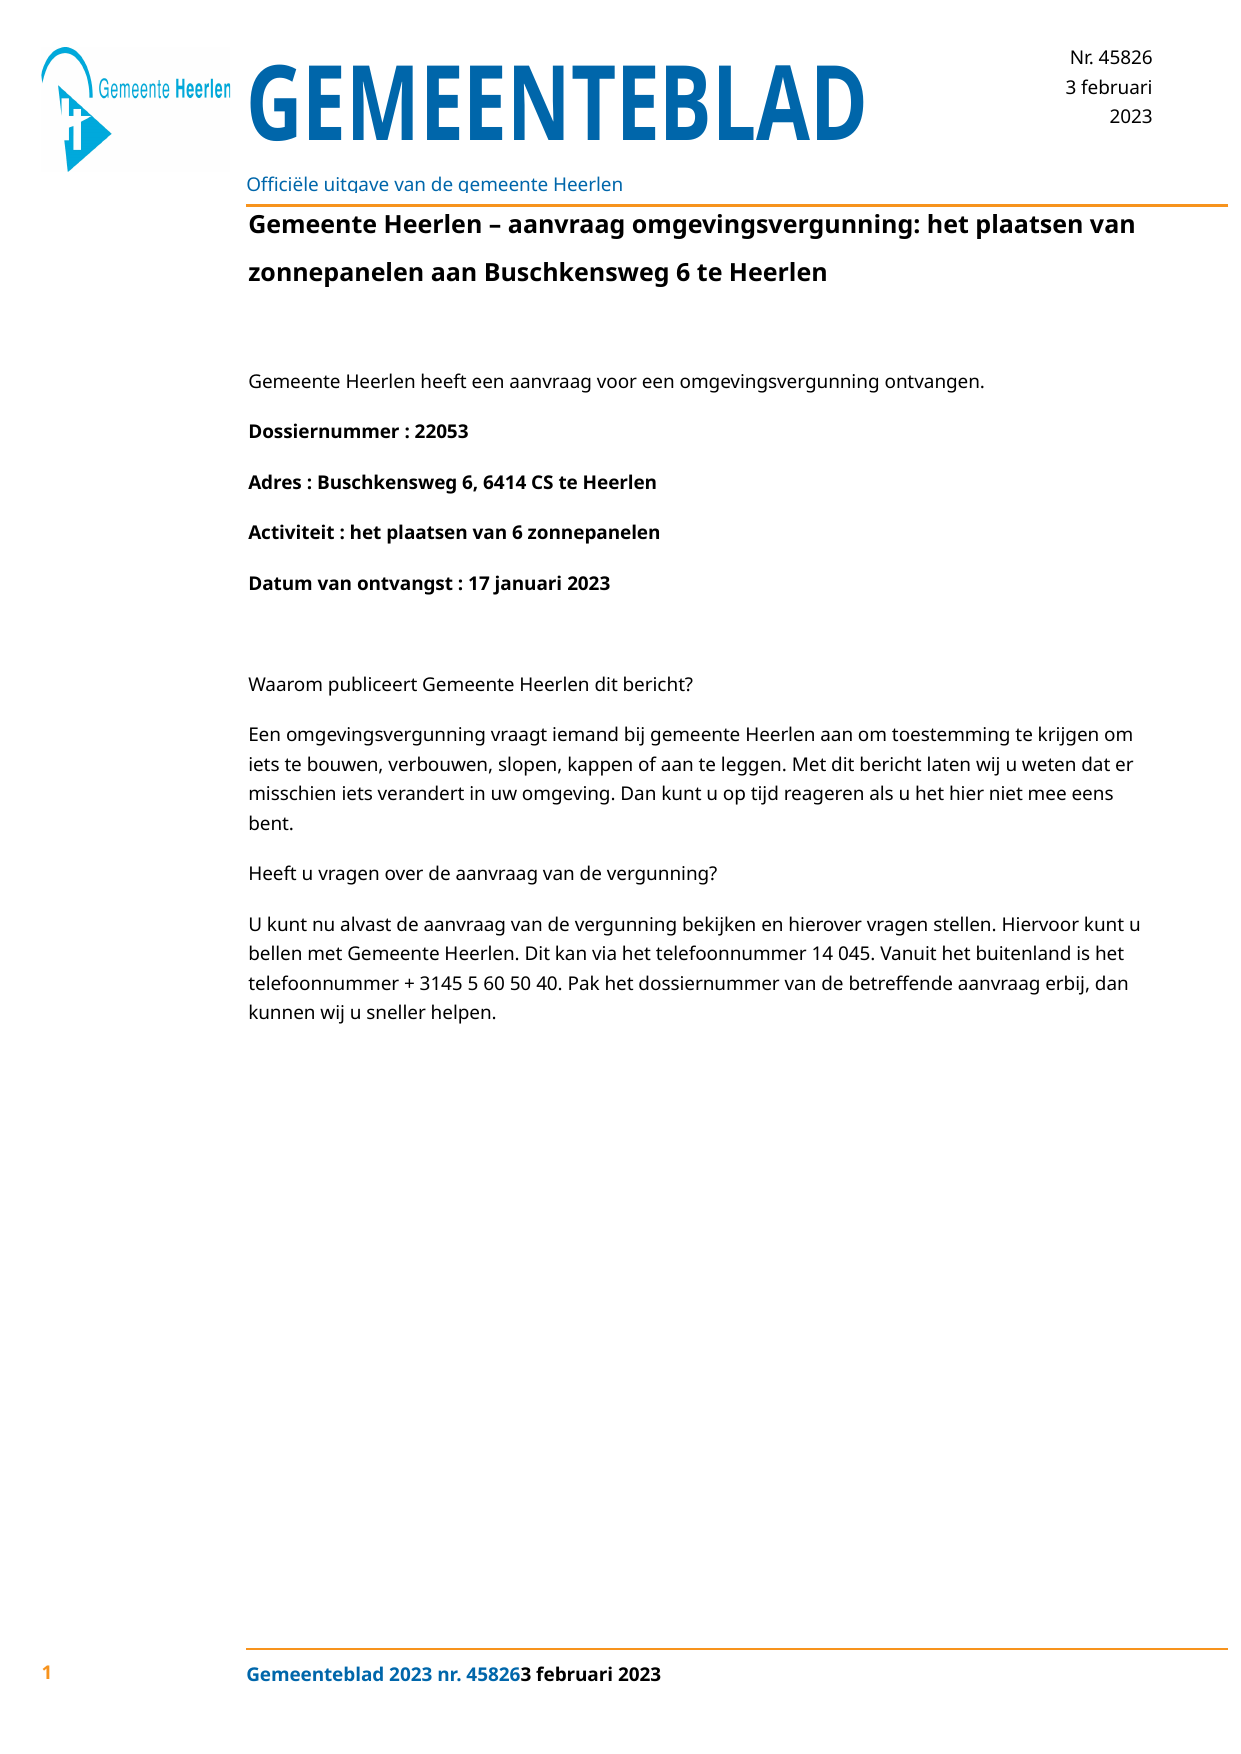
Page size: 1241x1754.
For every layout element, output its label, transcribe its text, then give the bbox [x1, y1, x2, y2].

text Dossiernummer : 22053 [248, 419, 1152, 444]
picture [41, 47, 231, 172]
text Een omgevingsvergunning vraagt iemand bij gemeente Heerlen aan om toestemming te krijgen om iets te bouwen, verbouwen, slopen, kappen of aan te leggen. Met dit bericht laten wij u weten dat er misschien iets verandert in uw omgeving. Dan kunt u op tijd reageren als u het hier niet mee eens bent. [248, 721, 1152, 836]
text U kunt nu alvast de aanvraag van de vergunning bekijken en hierover vragen stellen. Hiervoor kunt u bellen met Gemeente Heerlen. Dit kan via het telefoonnummer 14 045. Vanuit het buitenland is het telefoonnummer + 3145 5 60 50 40. Pak het dossiernummer van de betreffende aanvraag erbij, dan kunnen wij u sneller helpen. [248, 911, 1152, 1025]
text Activiteit : het plaatsen van 6 zonnepanelen [248, 519, 1152, 545]
text Waarom publiceert Gemeente Heerlen dit bericht? [248, 671, 1152, 697]
text Datum van ontvangst : 17 januari 2023 [248, 570, 1152, 596]
text Gemeente Heerlen – aanvraag omgevingsvergunning: het plaatsen van zonnepanelen aan Buschkensweg 6 te Heerlen [248, 207, 1152, 288]
picture [41, 47, 59, 70]
text Gemeente Heerlen heeft een aanvraag voor een omgevingsvergunning ontvangen. [248, 368, 1152, 394]
text Adres : Buschkensweg 6, 6414 CS te Heerlen [248, 469, 1152, 495]
text Heeft u vragen over de aanvraag van de vergunning? [248, 860, 1152, 886]
